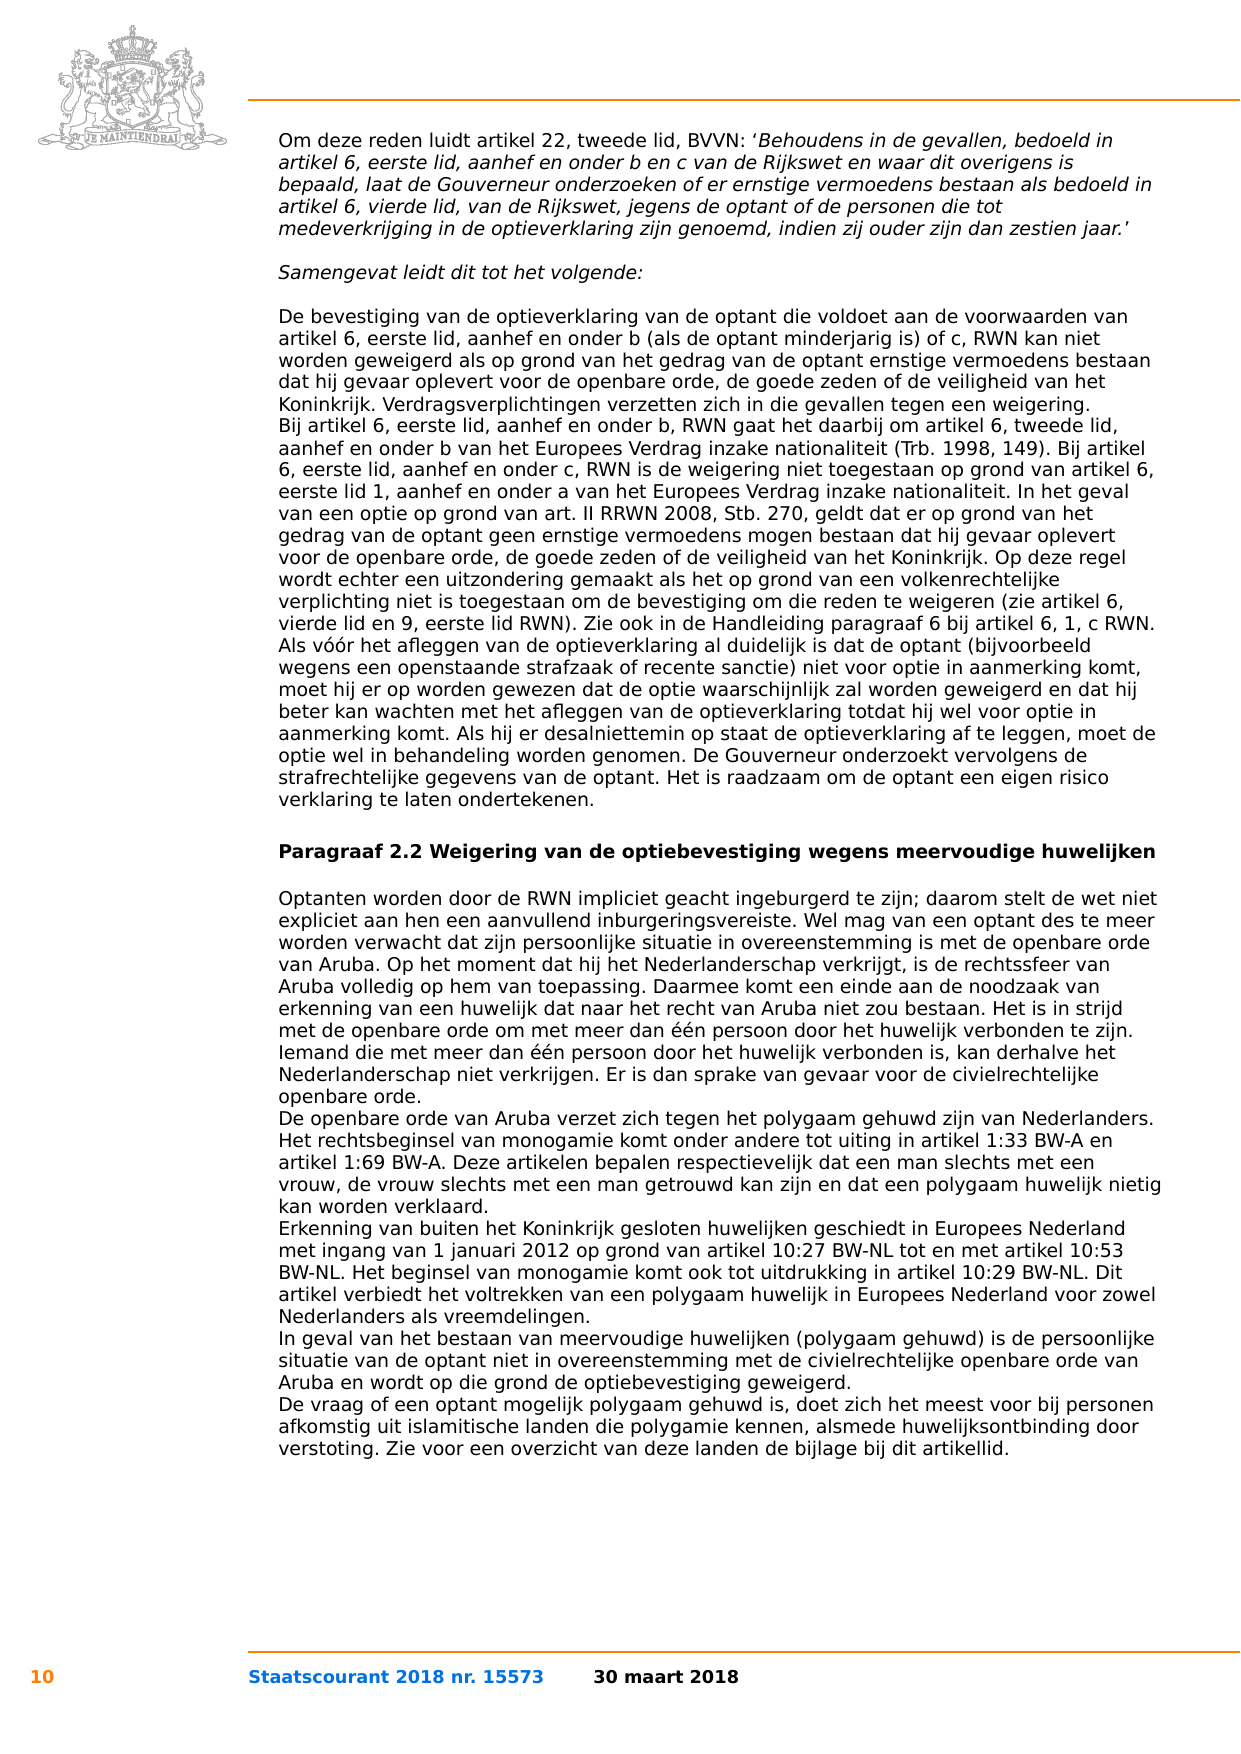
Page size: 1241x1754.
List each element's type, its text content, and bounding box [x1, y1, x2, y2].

subtitle Samengevat leidt dit tot het volgende: [278, 262, 1163, 284]
text De openbare orde van Aruba verzet zich tegen het polygaam gehuwd zijn van Nederlanders. Het rechtsbeginsel van monogamie komt onder andere tot uiting in artikel 1:33 BW-A en artikel 1:69 BW-A. Deze artikelen bepalen respectievelijk dat een man slechts met een vrouw, de vrouw slechts met een man getrouwd kan zijn en dat een polygaam huwelijk nietig kan worden verklaard. [278, 1108, 1163, 1218]
text Om deze reden luidt artikel 22, tweede lid, BVVN: ‘Behoudens in de gevallen, bedoeld in artikel 6, eerste lid, aanhef en onder b en c van de Rijkswet en waar dit overigens is bepaald, laat de Gouverneur onderzoeken of er ernstige vermoedens bestaan als bedoeld in artikel 6, vierde lid, van de Rijkswet, jegens de optant of de personen die tot medeverkrijging in de optieverklaring zijn genoemd, indien zij ouder zijn dan zestien jaar.’ [278, 130, 1163, 240]
text De bevestiging van de optieverklaring van de optant die voldoet aan de voorwaarden van artikel 6, eerste lid, aanhef en onder b (als de optant minderjarig is) of c, RWN kan niet worden geweigerd als op grond van het gedrag van de optant ernstige vermoedens bestaan dat hij gevaar oplevert voor de openbare orde, de goede zeden of de veiligheid van het Koninkrijk. Verdragsverplichtingen verzetten zich in die gevallen tegen een weigering. [278, 306, 1163, 415]
text De vraag of een optant mogelijk polygaam gehuwd is, doet zich het meest voor bij personen afkomstig uit islamitische landen die polygamie kennen, alsmede huwelijksontbinding door verstoting. Zie voor een overzicht van deze landen de bijlage bij dit artikellid. [278, 1393, 1163, 1459]
text Erkenning van buiten het Koninkrijk gesloten huwelijken geschiedt in Europees Nederland met ingang van 1 januari 2012 op grond van artikel 10:27 BW-NL tot en met artikel 10:53 BW-NL. Het beginsel van monogamie komt ook tot uitdrukking in artikel 10:29 BW-NL. Dit artikel verbiedt het voltrekken van een polygaam huwelijk in Europees Nederland voor zowel Nederlanders als vreemdelingen. [278, 1218, 1163, 1328]
subtitle Paragraaf 2.2 Weigering van de optiebevestiging wegens meervoudige huwelijken [278, 841, 1163, 863]
text In geval van het bestaan van meervoudige huwelijken (polygaam gehuwd) is de persoonlijke situatie van de optant niet in overeenstemming met de civielrechtelijke openbare orde van Aruba en wordt op die grond de optiebevestiging geweigerd. [278, 1328, 1163, 1393]
picture [38, 25, 227, 150]
text Als vóór het afleggen van de optieverklaring al duidelijk is dat de optant (bijvoorbeeld wegens een openstaande strafzaak of recente sanctie) niet voor optie in aanmerking komt, moet hij er op worden gewezen dat de optie waarschijnlijk zal worden geweigerd en dat hij beter kan wachten met het afleggen van de optieverklaring totdat hij wel voor optie in aanmerking komt. Als hij er desalniettemin op staat de optieverklaring af te leggen, moet de optie wel in behandeling worden genomen. De Gouverneur onderzoekt vervolgens de strafrechtelijke gegevens van de optant. Het is raadzaam om de optant een eigen risico verklaring te laten ondertekenen. [278, 635, 1163, 811]
text Bij artikel 6, eerste lid, aanhef en onder b, RWN gaat het daarbij om artikel 6, tweede lid, aanhef en onder b van het Europees Verdrag inzake nationaliteit (Trb. 1998, 149). Bij artikel 6, eerste lid, aanhef en onder c, RWN is de weigering niet toegestaan op grond van artikel 6, eerste lid 1, aanhef en onder a van het Europees Verdrag inzake nationaliteit. In het geval van een optie op grond van art. II RRWN 2008, Stb. 270, geldt dat er op grond van het gedrag van de optant geen ernstige vermoedens mogen bestaan dat hij gevaar oplevert voor de openbare orde, de goede zeden of de veiligheid van het Koninkrijk. Op deze regel wordt echter een uitzondering gemaakt als het op grond van een volkenrechtelijke verplichting niet is toegestaan om de bevestiging om die reden te weigeren (zie artikel 6, vierde lid en 9, eerste lid RWN). Zie ook in de Handleiding paragraaf 6 bij artikel 6, 1, c RWN. [278, 415, 1163, 635]
text Optanten worden door de RWN impliciet geacht ingeburgerd te zijn; daarom stelt de wet niet expliciet aan hen een aanvullend inburgeringsvereiste. Wel mag van een optant des te meer worden verwacht dat zijn persoonlijke situatie in overeenstemming is met de openbare orde van Aruba. Op het moment dat hij het Nederlanderschap verkrijgt, is de rechtssfeer van Aruba volledig op hem van toepassing. Daarmee komt een einde aan de noodzaak van erkenning van een huwelijk dat naar het recht van Aruba niet zou bestaan. Het is in strijd met de openbare orde om met meer dan één persoon door het huwelijk verbonden te zijn. Iemand die met meer dan één persoon door het huwelijk verbonden is, kan derhalve het Nederlanderschap niet verkrijgen. Er is dan sprake van gevaar voor de civielrechtelijke openbare orde. [278, 888, 1163, 1108]
